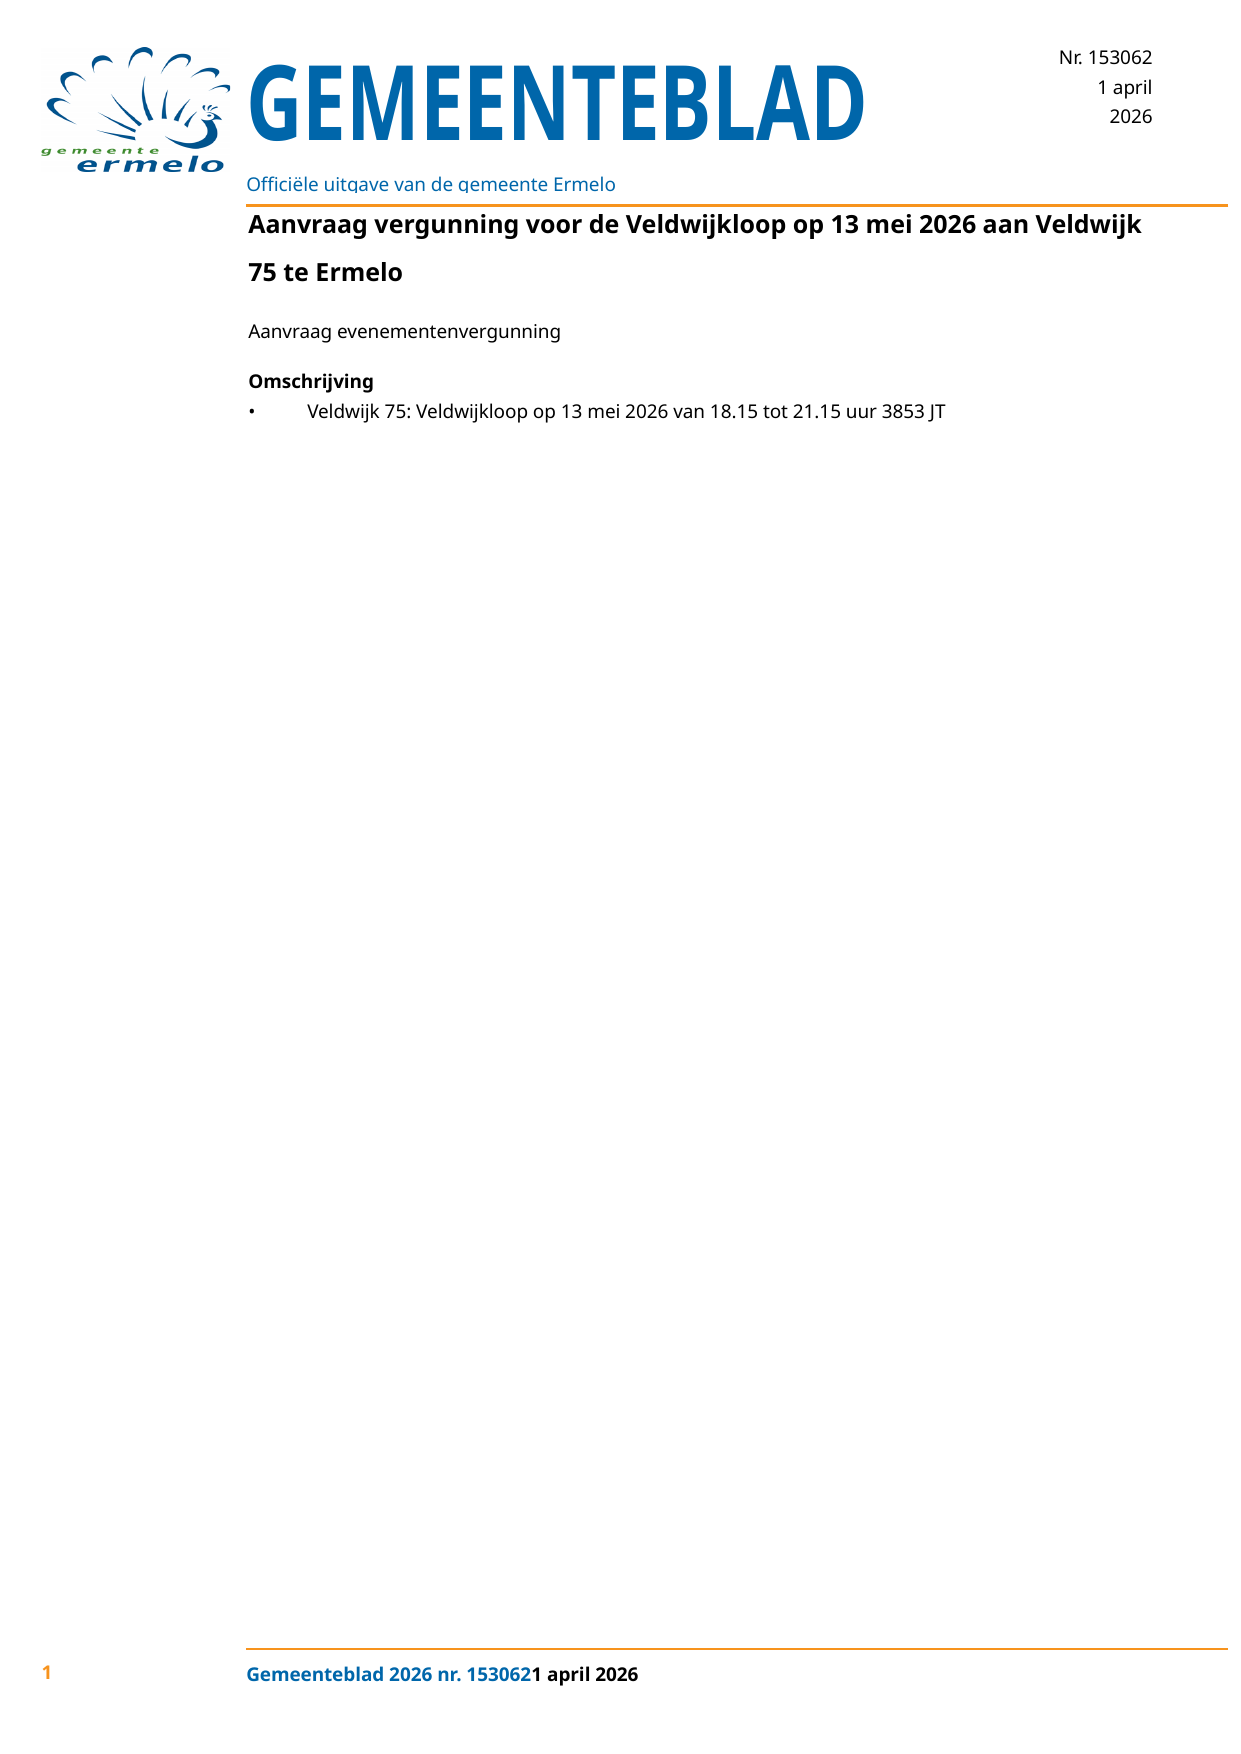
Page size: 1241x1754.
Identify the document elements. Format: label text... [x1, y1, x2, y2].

list Veldwijk 75: Veldwijkloop op 13 mei 2026 van 18.15 tot 21.15 uur 3853 JT [248, 398, 1152, 424]
text Omschrijving [248, 368, 1152, 394]
text Aanvraag vergunning voor de Veldwijkloop op 13 mei 2026 aan Veldwijk 75 te Ermelo [248, 207, 1152, 288]
text Aanvraag evenementenvergunning [248, 318, 1152, 344]
picture [41, 47, 231, 172]
